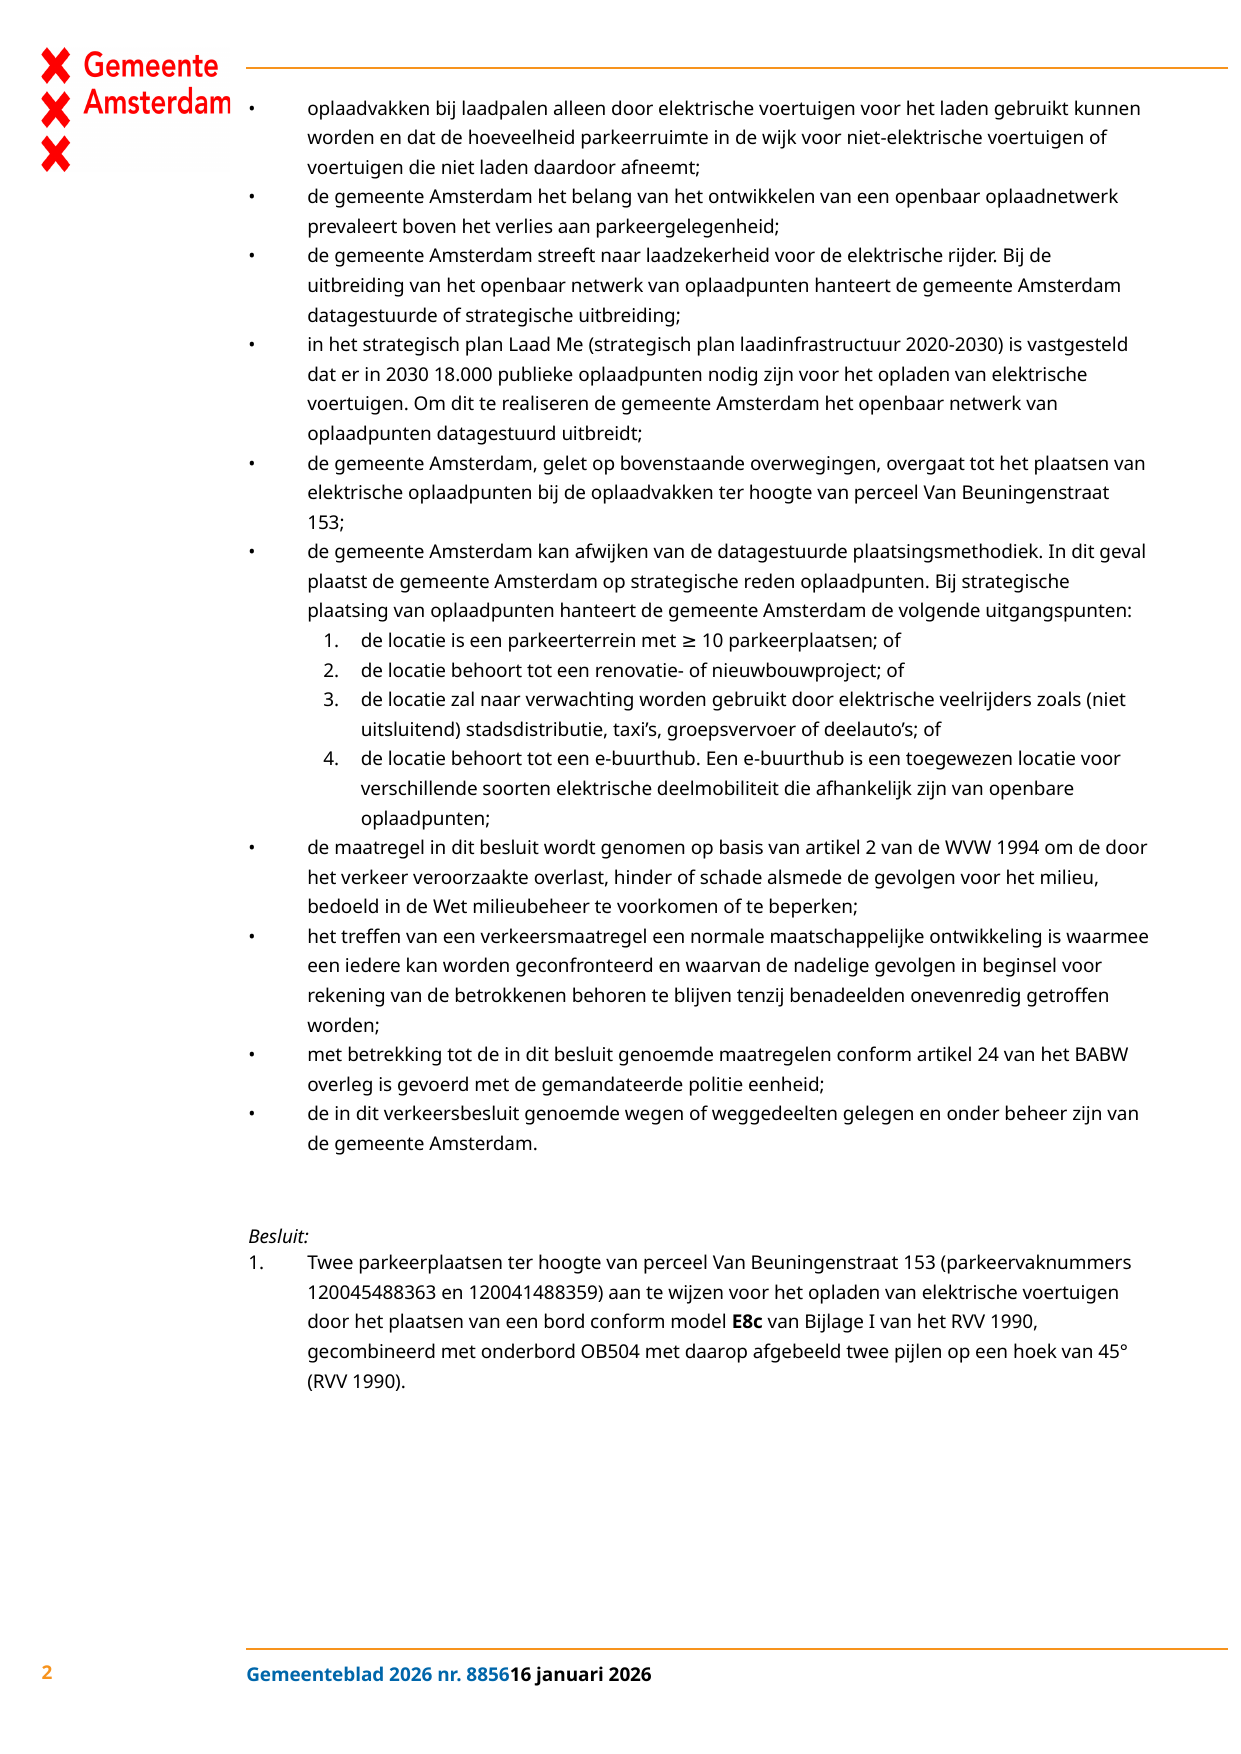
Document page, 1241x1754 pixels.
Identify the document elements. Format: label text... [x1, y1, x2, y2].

list de gemeente Amsterdam streeft naar laadzekerheid voor de elektrische rijder. Bij de uitbreiding van het openbaar netwerk van oplaadpunten hanteert de gemeente Amsterdam datagestuurde of strategische uitbreiding; [248, 243, 1152, 328]
list Twee parkeerplaatsen ter hoogte van perceel Van Beuningenstraat 153 (parkeervaknummers 120045488363 en 120041488359) aan te wijzen voor het opladen van elektrische voertuigen door het plaatsen van een bord conform model E8c van Bijlage I van het RVV 1990, gecombineerd met onderbord OB504 met daarop afgebeeld twee pijlen op een hoek van 45° (RVV 1990). [248, 1249, 1152, 1393]
list de gemeente Amsterdam het belang van het ontwikkelen van een openbaar oplaadnetwerk prevaleert boven het verlies aan parkeergelegenheid; [248, 183, 1152, 239]
list oplaadvakken bij laadpalen alleen door elektrische voertuigen voor het laden gebruikt kunnen worden en dat de hoeveelheid parkeerruimte in de wijk voor niet-elektrische voertuigen of voertuigen die niet laden daardoor afneemt; [248, 95, 1152, 180]
picture [41, 47, 231, 172]
list de locatie behoort tot een e-buurthub. Een e-buurthub is een toegewezen locatie voor verschillende soorten elektrische deelmobiliteit die afhankelijk zijn van openbare oplaadpunten; [323, 746, 1152, 831]
list het treffen van een verkeersmaatregel een normale maatschappelijke ontwikkeling is waarmee een iedere kan worden geconfronteerd en waarvan de nadelige gevolgen in beginsel voor rekening van de betrokkenen behoren te blijven tenzij benadeelden onevenredig getroffen worden; [248, 923, 1152, 1038]
list de locatie behoort tot een renovatie- of nieuwbouwproject; of [323, 657, 1152, 683]
list de locatie is een parkeerterrein met ≥ 10 parkeerplaatsen; of [323, 627, 1152, 653]
list met betrekking tot de in dit besluit genoemde maatregelen conform artikel 24 van het BABW overleg is gevoerd met de gemandateerde politie eenheid; [248, 1041, 1152, 1097]
text Besluit: [248, 1224, 1152, 1249]
list de gemeente Amsterdam kan afwijken van de datagestuurde plaatsingsmethodiek. In dit geval plaatst de gemeente Amsterdam op strategische reden oplaadpunten. Bij strategische plaatsing van oplaadpunten hanteert de gemeente Amsterdam de volgende uitgangspunten: [248, 538, 1152, 623]
list de maatregel in dit besluit wordt genomen op basis van artikel 2 van de WVW 1994 om de door het verkeer veroorzaakte overlast, hinder of schade alsmede de gevolgen voor het milieu, bedoeld in de Wet milieubeheer te voorkomen of te beperken; [248, 834, 1152, 919]
list de in dit verkeersbesluit genoemde wegen of weggedeelten gelegen en onder beheer zijn van de gemeente Amsterdam. [248, 1101, 1152, 1156]
list in het strategisch plan Laad Me (strategisch plan laadinfrastructuur 2020-2030) is vastgesteld dat er in 2030 18.000 publieke oplaadpunten nodig zijn voor het opladen van elektrische voertuigen. Om dit te realiseren de gemeente Amsterdam het openbaar netwerk van oplaadpunten datagestuurd uitbreidt; [248, 331, 1152, 446]
list de gemeente Amsterdam, gelet op bovenstaande overwegingen, overgaat tot het plaatsen van elektrische oplaadpunten bij de oplaadvakken ter hoogte van perceel Van Beuningenstraat 153; [248, 450, 1152, 535]
list de locatie zal naar verwachting worden gebruikt door elektrische veelrijders zoals (niet uitsluitend) stadsdistributie, taxi’s, groepsvervoer of deelauto’s; of [323, 686, 1152, 742]
